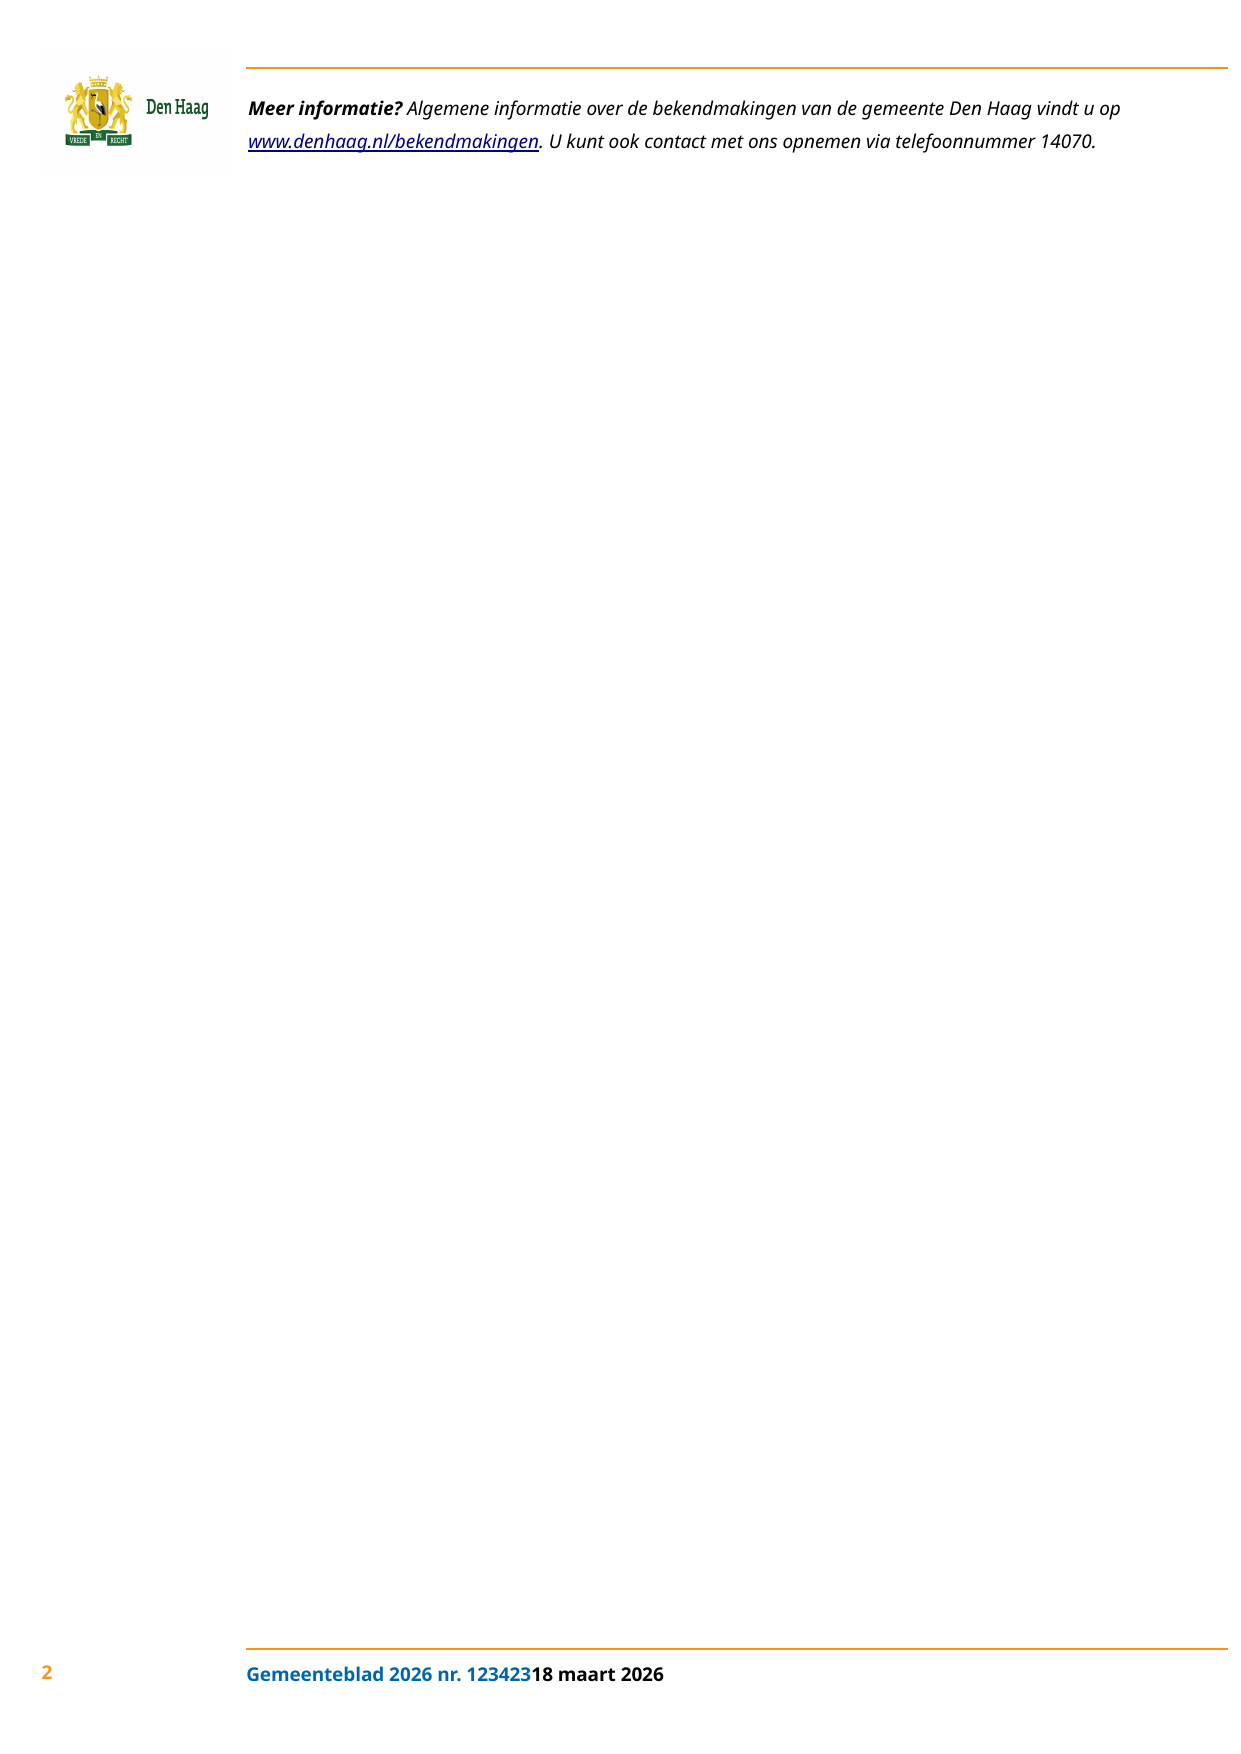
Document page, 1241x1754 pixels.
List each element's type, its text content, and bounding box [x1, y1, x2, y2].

picture [41, 47, 231, 172]
text Meer informatie? Algemene informatie over de bekendmakingen van de gemeente Den Haag vindt u op www.denhaag.nl/bekendmakingen. U kunt ook contact met ons opnemen via telefoonnummer 14070. [248, 95, 1152, 154]
